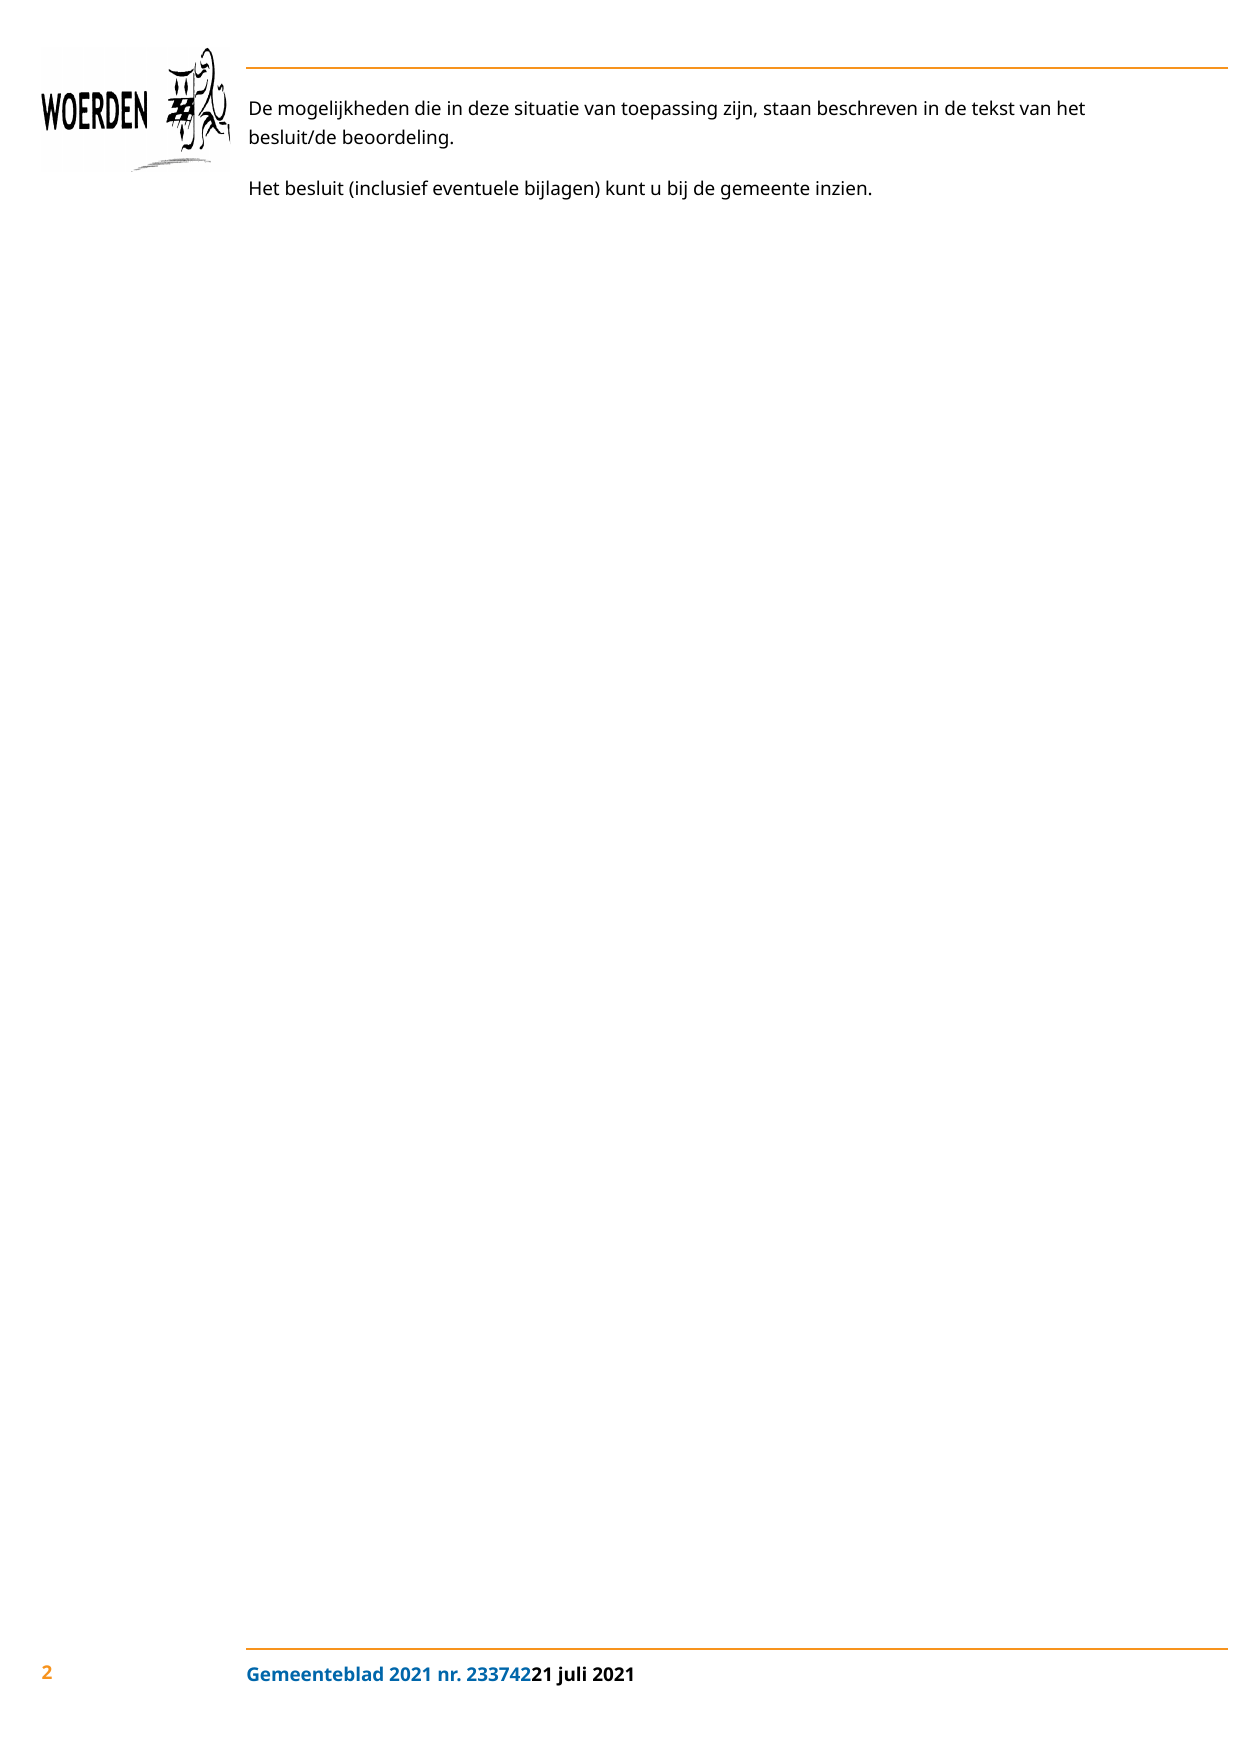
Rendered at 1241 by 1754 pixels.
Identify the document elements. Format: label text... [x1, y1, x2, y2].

picture [41, 47, 231, 172]
text Het besluit (inclusief eventuele bijlagen) kunt u bij de gemeente inzien. [248, 175, 1152, 201]
text De mogelijkheden die in deze situatie van toepassing zijn, staan beschreven in de tekst van het besluit/de beoordeling. [248, 95, 1152, 150]
